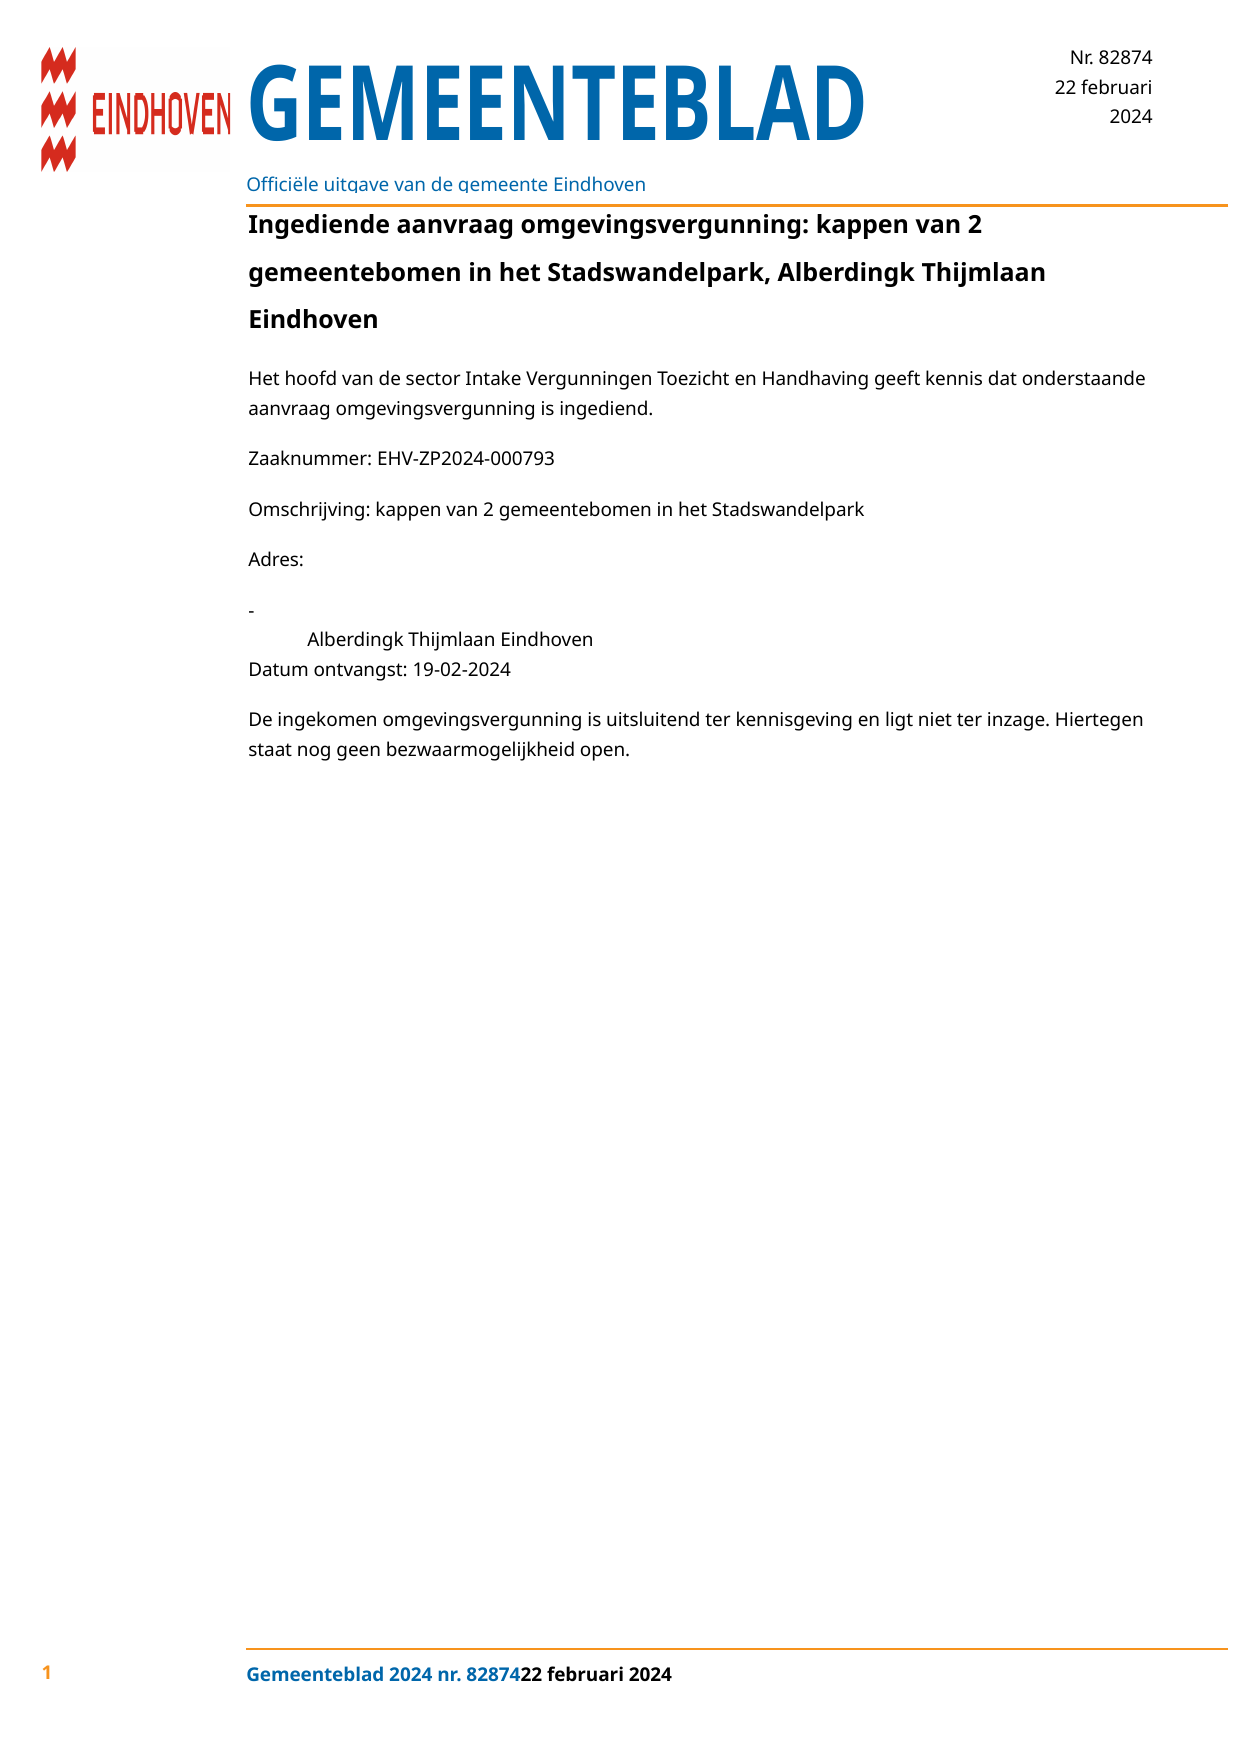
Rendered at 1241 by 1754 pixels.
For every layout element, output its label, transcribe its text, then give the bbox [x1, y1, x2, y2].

text Datum ontvangst: 19-02-2024 [248, 656, 1152, 682]
text De ingekomen omgevingsvergunning is uitsluitend ter kennisgeving en ligt niet ter inzage. Hiertegen staat nog geen bezwaarmogelijkheid open. [248, 706, 1152, 762]
text Zaaknummer: EHV-ZP2024-000793 [248, 446, 1152, 471]
text Het hoofd van de sector Intake Vergunningen Toezicht en Handhaving geeft kennis dat onderstaande aanvraag omgevingsvergunning is ingediend. [248, 366, 1152, 421]
list Alberdingk Thijmlaan Eindhoven [248, 626, 1152, 652]
text Omschrijving: kappen van 2 gemeentebomen in het Stadswandelpark [248, 496, 1152, 522]
text Adres: [248, 546, 1152, 572]
text Ingediende aanvraag omgevingsvergunning: kappen van 2 gemeentebomen in het Stadswandelpark, Alberdingk Thijmlaan Eindhoven [248, 207, 1152, 336]
picture [41, 47, 231, 172]
